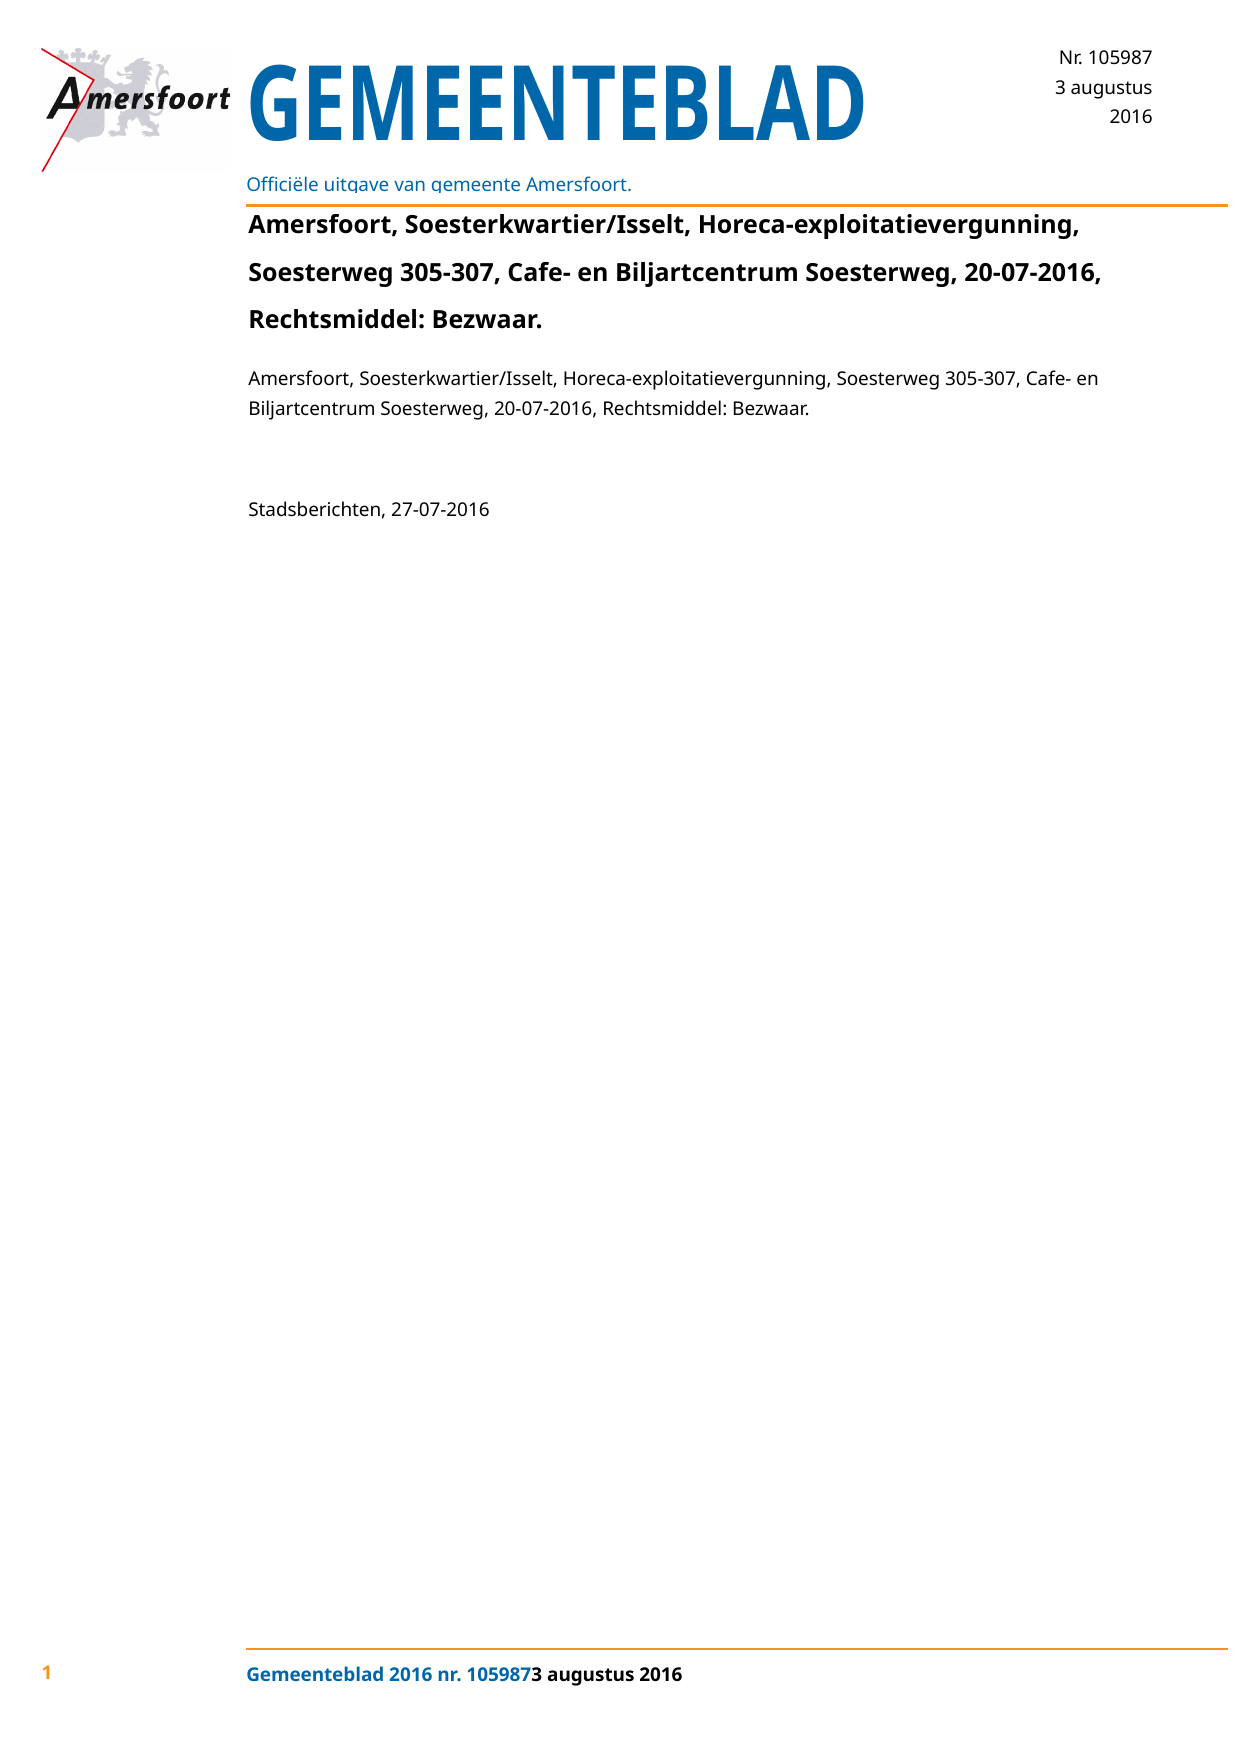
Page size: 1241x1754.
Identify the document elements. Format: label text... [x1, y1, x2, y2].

text Amersfoort, Soesterkwartier/Isselt, Horeca-exploitatievergunning, Soesterweg 305-307, Cafe- en Biljartcentrum Soesterweg, 20-07-2016, Rechtsmiddel: Bezwaar. [248, 366, 1152, 421]
text Stadsberichten, 27-07-2016 [248, 496, 1152, 522]
picture [41, 47, 231, 172]
text Amersfoort, Soesterkwartier/Isselt, Horeca-exploitatievergunning, Soesterweg 305-307, Cafe- en Biljartcentrum Soesterweg, 20-07-2016, Rechtsmiddel: Bezwaar. [248, 207, 1152, 336]
